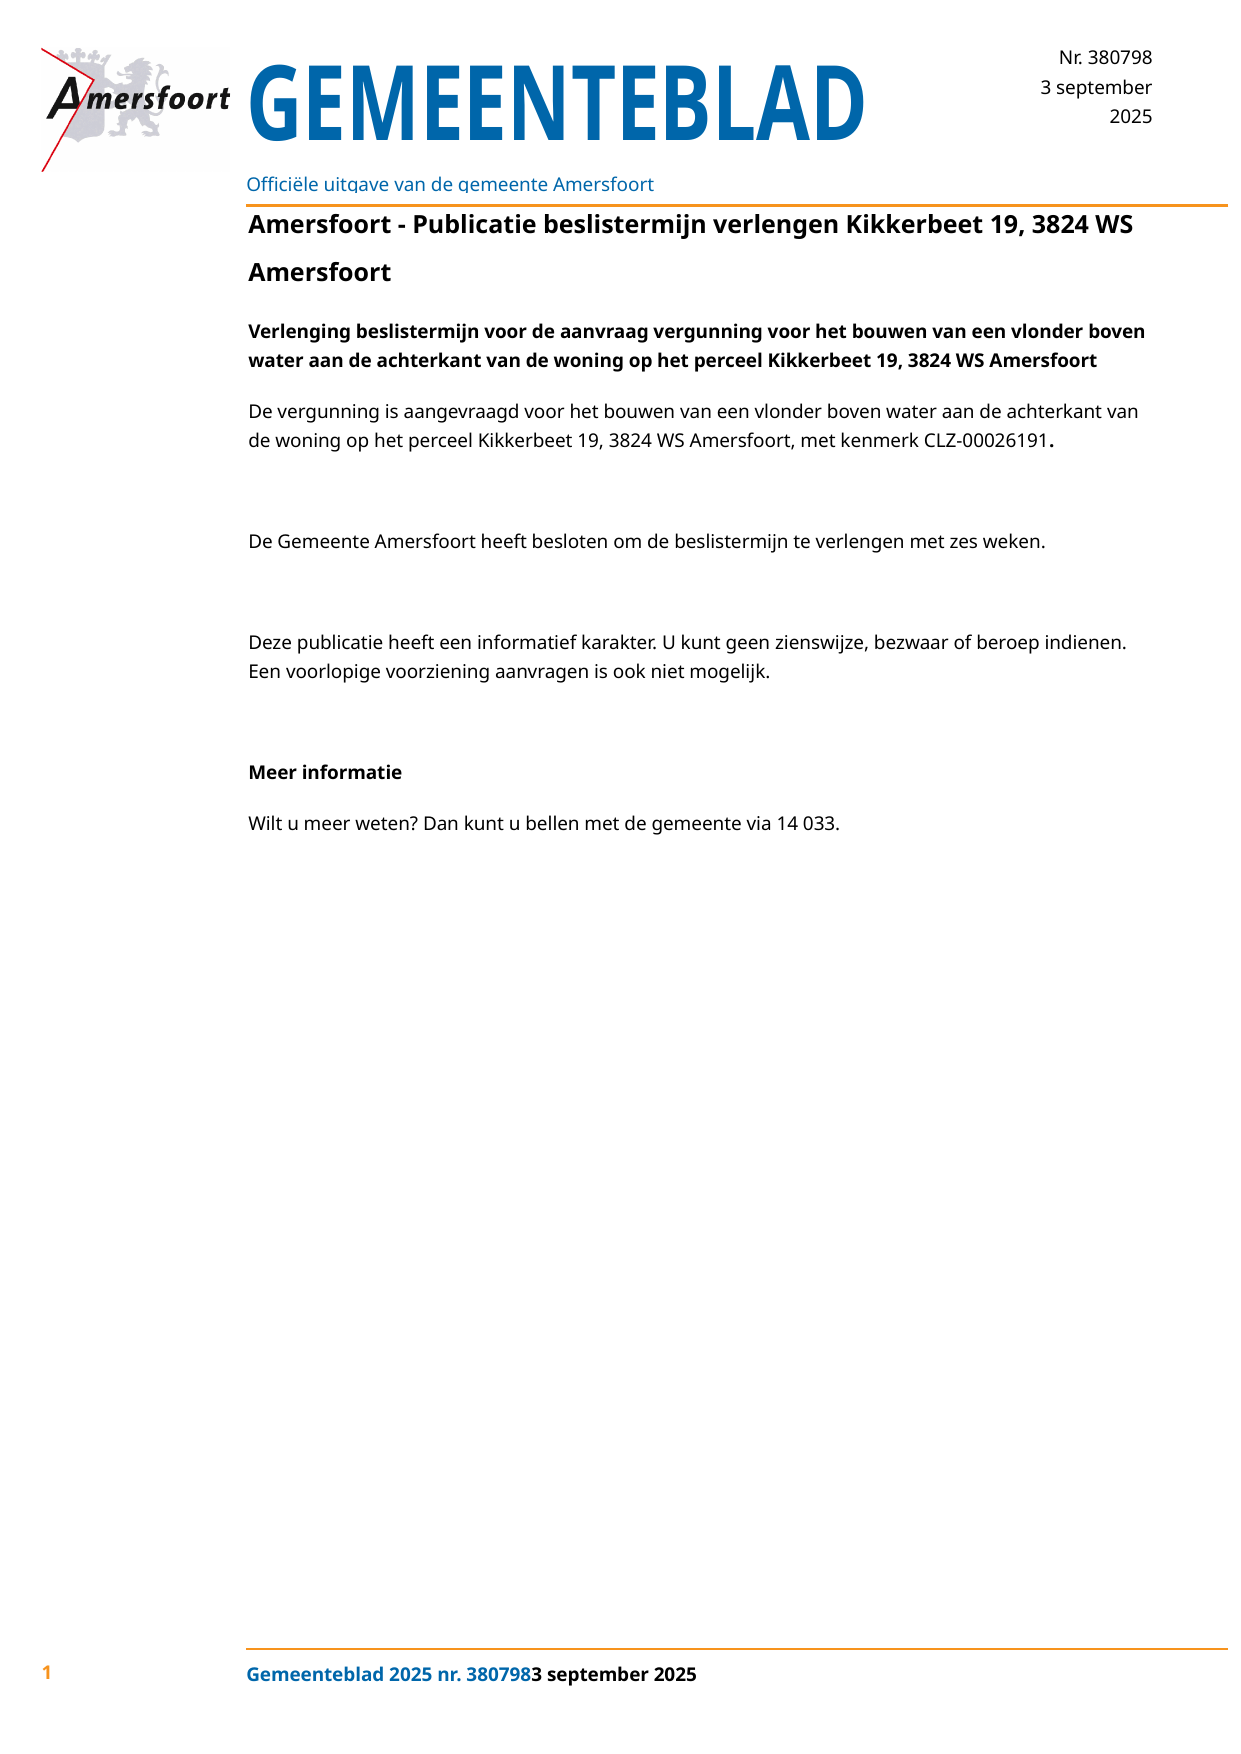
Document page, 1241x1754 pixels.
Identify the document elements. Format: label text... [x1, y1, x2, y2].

text Verlenging beslistermijn voor de aanvraag vergunning voor het bouwen van een vlonder boven water aan de achterkant van de woning op het perceel Kikkerbeet 19, 3824 WS Amersfoort [248, 318, 1152, 373]
picture [41, 47, 231, 172]
text De vergunning is aangevraagd voor het bouwen van een vlonder boven water aan de achterkant van de woning op het perceel Kikkerbeet 19, 3824 WS Amersfoort, met kenmerk CLZ-00026191. [248, 398, 1152, 453]
text Amersfoort - Publicatie beslistermijn verlengen Kikkerbeet 19, 3824 WS Amersfoort [248, 207, 1152, 288]
text Meer informatie [248, 759, 1152, 785]
text Deze publicatie heeft een informatief karakter. U kunt geen zienswijze, bezwaar of beroep indienen. Een voorlopige voorziening aanvragen is ook niet mogelijk. [248, 629, 1152, 684]
text De Gemeente Amersfoort heeft besloten om de beslistermijn te verlengen met zes weken. [248, 528, 1152, 554]
text Wilt u meer weten? Dan kunt u bellen met de gemeente via 14 033. [248, 810, 1152, 836]
